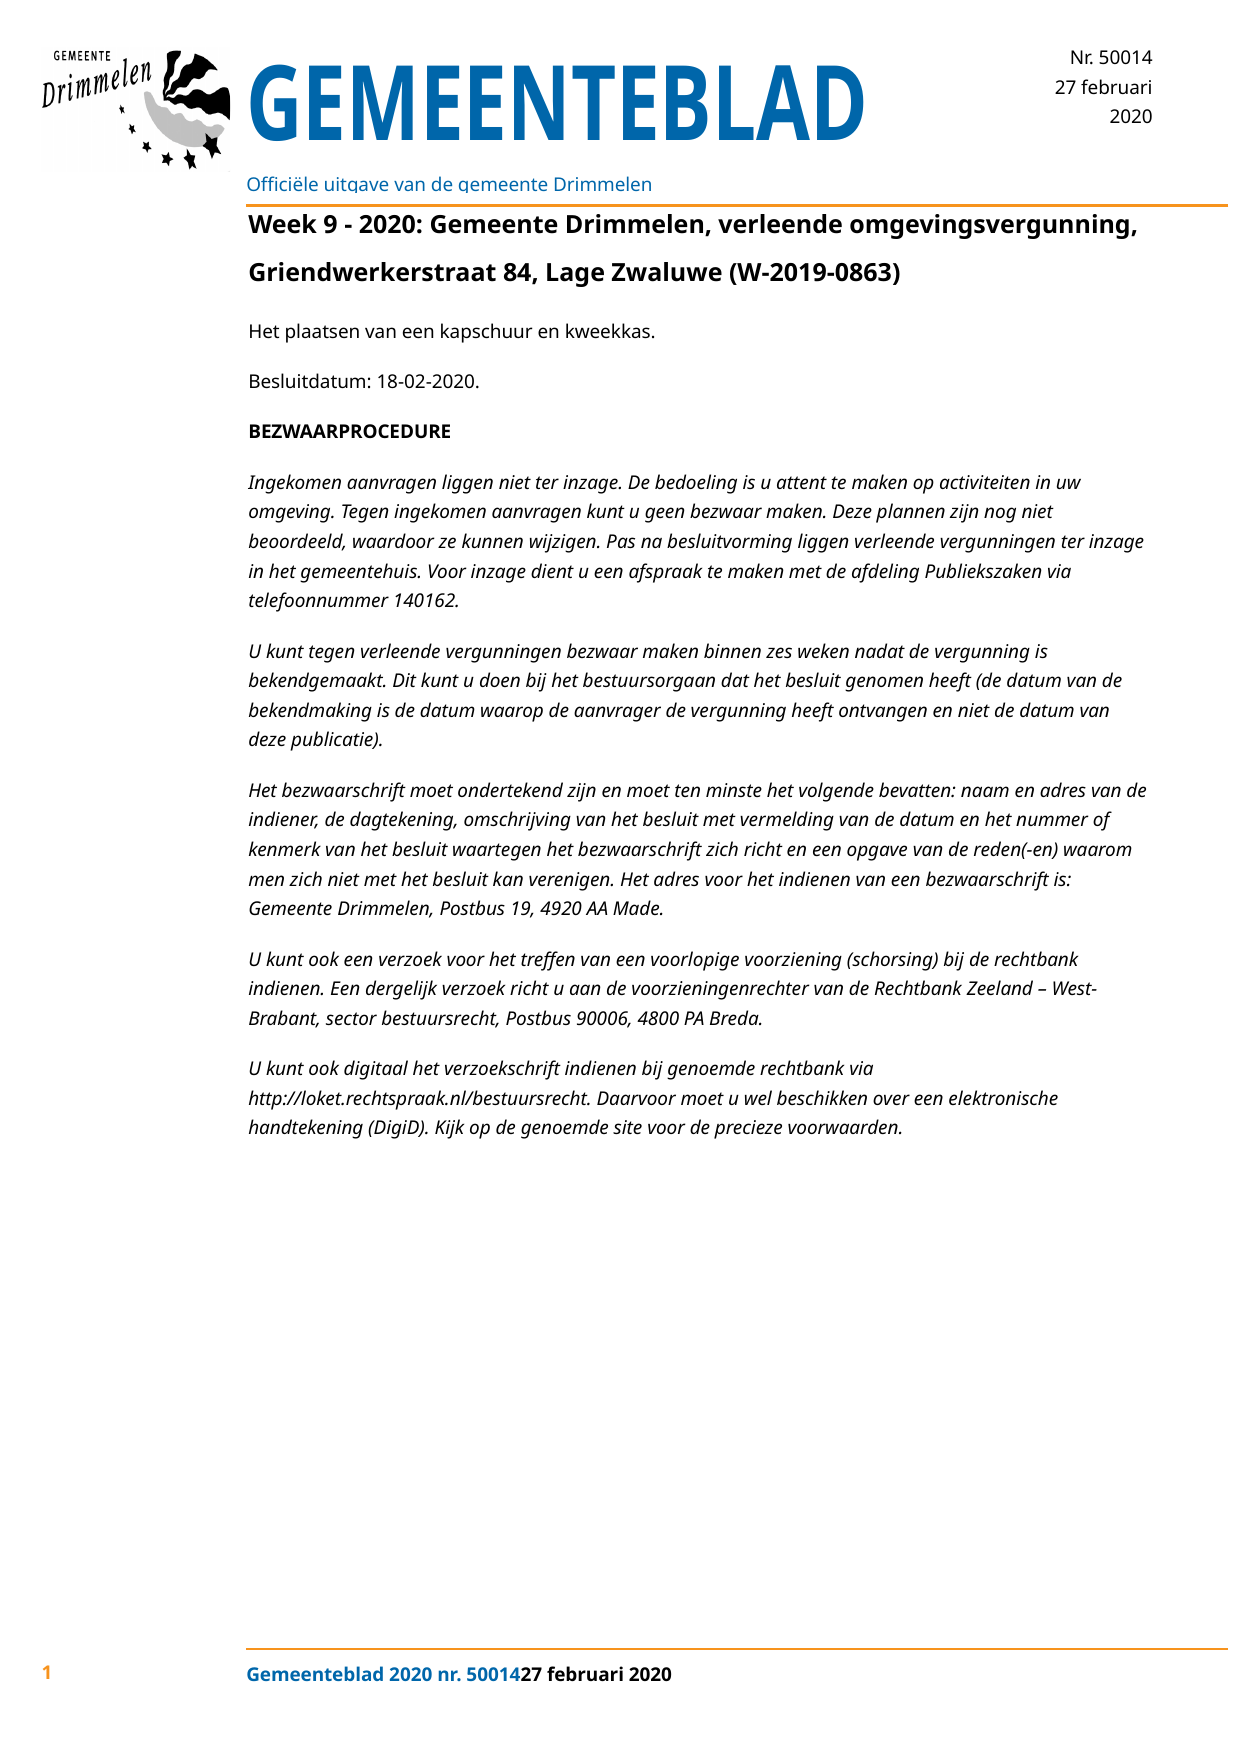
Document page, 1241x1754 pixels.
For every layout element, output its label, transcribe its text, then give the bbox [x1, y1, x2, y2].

picture [41, 47, 231, 172]
text Het plaatsen van een kapschuur en kweekkas. [248, 318, 1152, 344]
text U kunt tegen verleende vergunningen bezwaar maken binnen zes weken nadat de vergunning is bekendgemaakt. Dit kunt u doen bij het bestuursorgaan dat het besluit genomen heeft (de datum van de bekendmaking is de datum waarop de aanvrager de vergunning heeft ontvangen en niet de datum van deze publicatie). [248, 638, 1152, 752]
text BEZWAARPROCEDURE [248, 419, 1152, 444]
text Ingekomen aanvragen liggen niet ter inzage. De bedoeling is u attent te maken op activiteiten in uw omgeving. Tegen ingekomen aanvragen kunt u geen bezwaar maken. Deze plannen zijn nog niet beoordeeld, waardoor ze kunnen wijzigen. Pas na besluitvorming liggen verleende vergunningen ter inzage in het gemeentehuis. Voor inzage dient u een afspraak te maken met de afdeling Publiekszaken via telefoonnummer 140162. [248, 469, 1152, 613]
text U kunt ook digitaal het verzoekschrift indienen bij genoemde rechtbank via http://loket.rechtspraak.nl/bestuursrecht. Daarvoor moet u wel beschikken over een elektronische handtekening (DigiD). Kijk op de genoemde site voor de precieze voorwaarden. [248, 1055, 1152, 1140]
text U kunt ook een verzoek voor het treffen van een voorlopige voorziening (schorsing) bij de rechtbank indienen. Een dergelijk verzoek richt u aan de voorzieningenrechter van de Rechtbank Zeeland – West-Brabant, sector bestuursrecht, Postbus 90006, 4800 PA Breda. [248, 946, 1152, 1031]
text Het bezwaarschrift moet ondertekend zijn en moet ten minste het volgende bevatten: naam en adres van de indiener, de dagtekening, omschrijving van het besluit met vermelding van de datum en het nummer of kenmerk van het besluit waartegen het bezwaarschrift zich richt en een opgave van de reden(-en) waarom men zich niet met het besluit kan verenigen. Het adres voor het indienen van een bezwaarschrift is: Gemeente Drimmelen, Postbus 19, 4920 AA Made. [248, 777, 1152, 921]
text Week 9 - 2020: Gemeente Drimmelen, verleende omgevingsvergunning, Griendwerkerstraat 84, Lage Zwaluwe (W-2019-0863) [248, 207, 1152, 288]
text Besluitdatum: 18-02-2020. [248, 368, 1152, 394]
